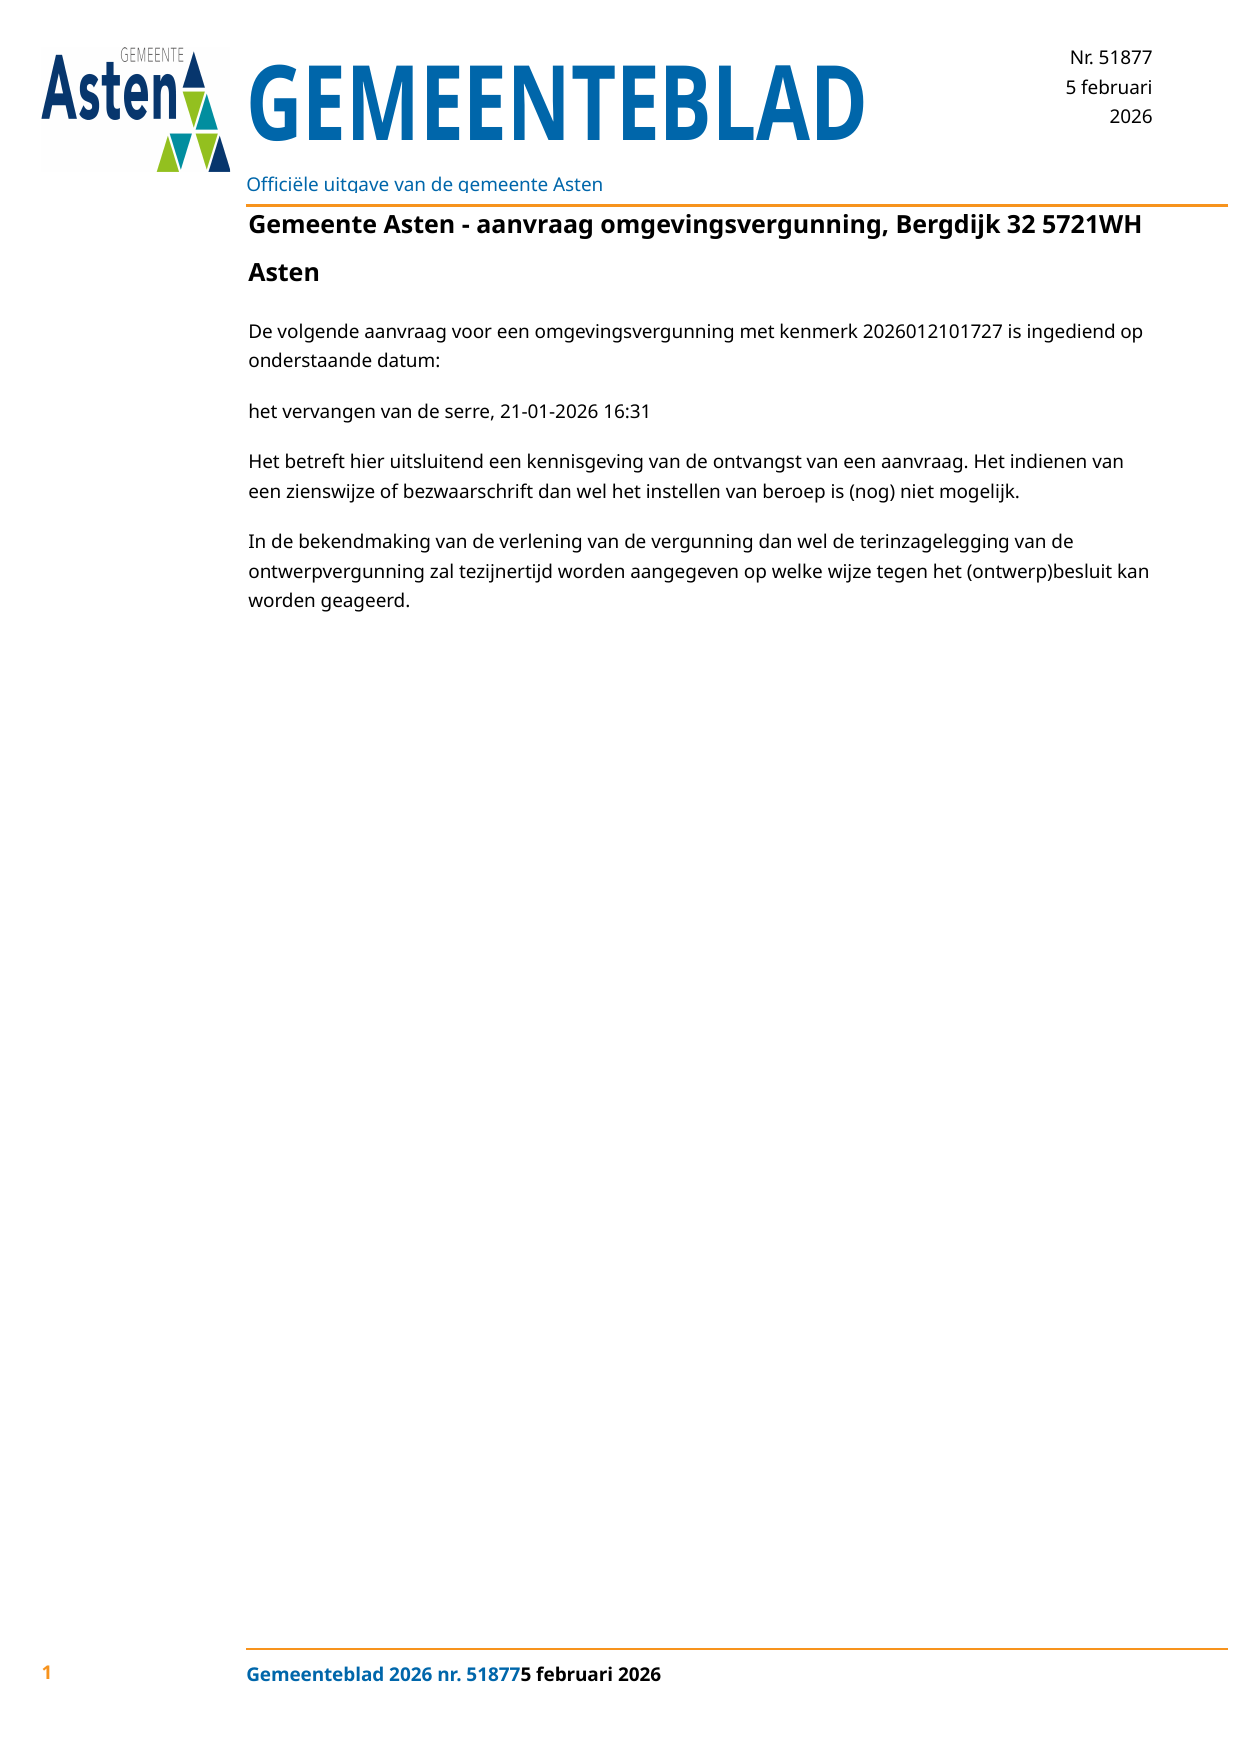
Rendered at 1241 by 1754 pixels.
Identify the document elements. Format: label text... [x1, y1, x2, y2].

text Het betreft hier uitsluitend een kennisgeving van de ontvangst van een aanvraag. Het indienen van een zienswijze of bezwaarschrift dan wel het instellen van beroep is (nog) niet mogelijk. [248, 448, 1152, 504]
text het vervangen van de serre, 21-01-2026 16:31 [248, 398, 1152, 424]
text In de bekendmaking van de verlening van de vergunning dan wel de terinzagelegging van de ontwerpvergunning zal tezijnertijd worden aangegeven op welke wijze tegen het (ontwerp)besluit kan worden geageerd. [248, 528, 1152, 613]
picture [41, 47, 231, 172]
text Gemeente Asten - aanvraag omgevingsvergunning, Bergdijk 32 5721WH Asten [248, 207, 1152, 288]
text De volgende aanvraag voor een omgevingsvergunning met kenmerk 2026012101727 is ingediend op onderstaande datum: [248, 318, 1152, 373]
